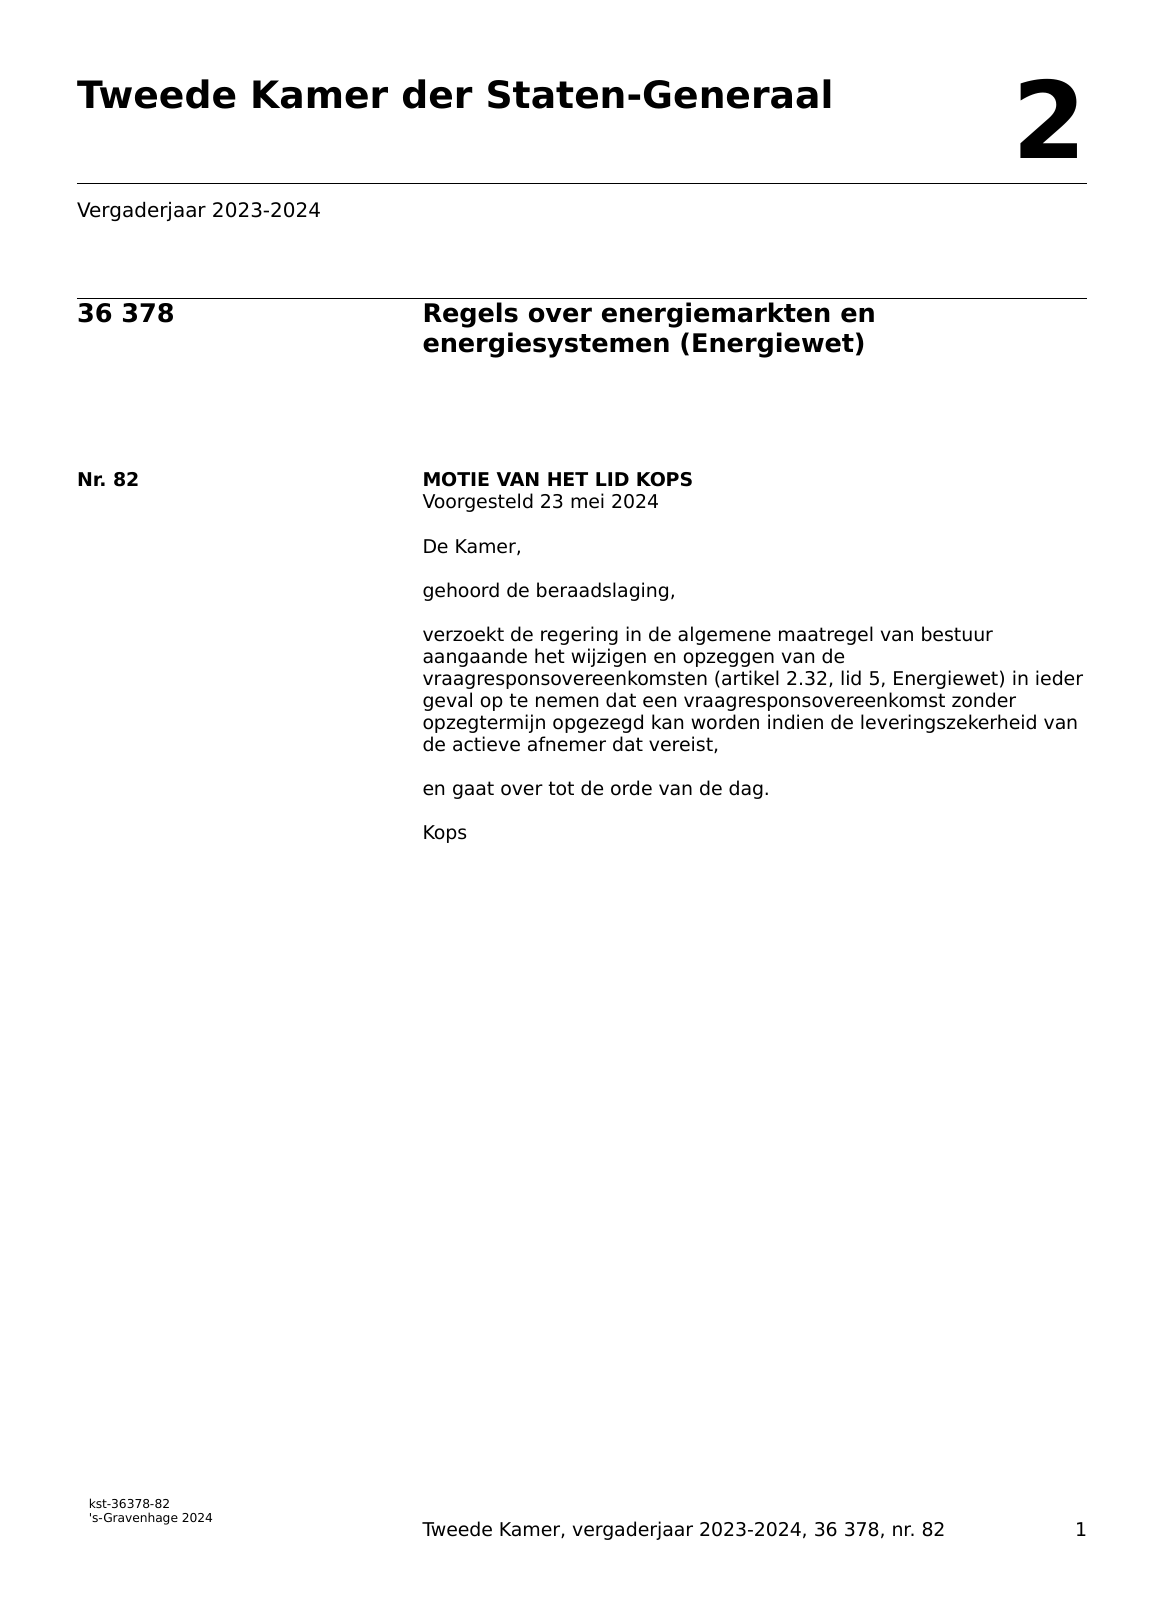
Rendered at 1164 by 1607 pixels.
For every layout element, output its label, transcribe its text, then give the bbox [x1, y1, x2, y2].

text Kops [422, 822, 1087, 844]
text 's-Gravenhage 2024 [88, 1511, 323, 1525]
text verzoekt de regering in de algemene maatregel van bestuur aangaande het wijzigen en opzeggen van de vraagresponsovereenkomsten (artikel 2.32, lid 5, Energiewet) in ieder geval op te nemen dat een vraagresponsovereenkomst zonder opzegtermijn opgezegd kan worden indien de leveringszekerheid van de actieve afnemer dat vereist, [422, 624, 1087, 756]
text en gaat over tot de orde van de dag. [422, 778, 1087, 800]
table_header 2 [886, 59, 1087, 183]
text Voorgesteld 23 mei 2024 [422, 491, 1087, 513]
table_cell Vergaderjaar 2023-2024 [77, 184, 1087, 298]
table_header Tweede Kamer der Staten-Generaal [77, 59, 886, 183]
subtitle Nr. 82 MOTIE VAN HET LID KOPS [77, 469, 1087, 491]
text kst-36378-82 [88, 1497, 323, 1511]
subtitle 36 378 Regels over energiemarkten en energiesystemen (Energiewet) [77, 299, 1087, 358]
text De Kamer, [422, 536, 1087, 557]
text gehoord de beraadslaging, [422, 580, 1087, 602]
